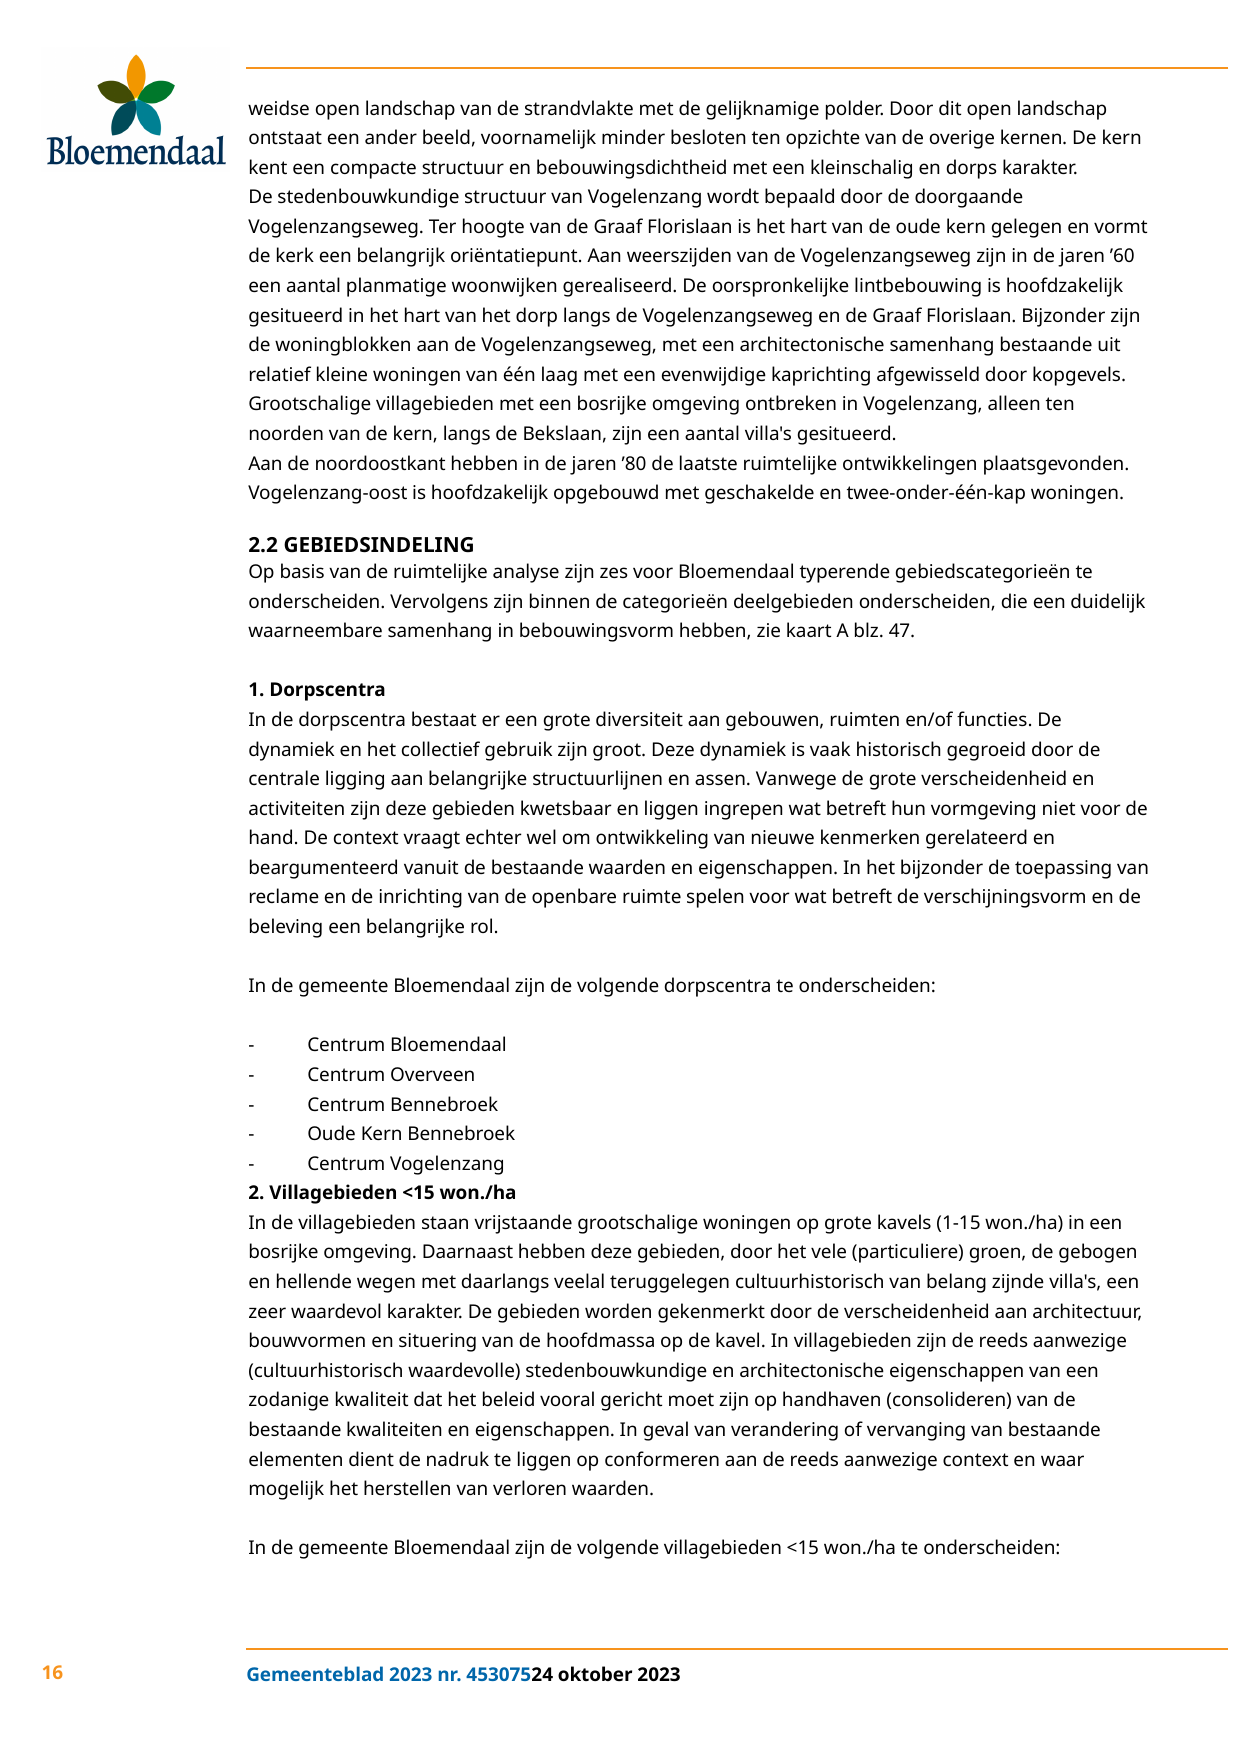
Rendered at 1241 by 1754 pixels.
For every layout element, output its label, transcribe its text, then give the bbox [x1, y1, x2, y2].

list Oude Kern Bennebroek [248, 1120, 1152, 1146]
text Op basis van de ruimtelijke analyse zijn zes voor Bloemendaal typerende gebiedscategorieën te onderscheiden. Vervolgens zijn binnen de categorieën deelgebieden onderscheiden, die een duidelijk waarneembare samenhang in bebouwingsvorm hebben, zie kaart A blz. 47. [248, 558, 1152, 643]
text weidse open landschap van de strandvlakte met de gelijknamige polder. Door dit open landschap ontstaat een ander beeld, voornamelijk minder besloten ten opzichte van de overige kernen. De kern kent een compacte structuur en bebouwingsdichtheid met een kleinschalig en dorps karakter. [248, 95, 1152, 180]
text In de villagebieden staan vrijstaande grootschalige woningen op grote kavels (1-15 won./ha) in een bosrijke omgeving. Daarnaast hebben deze gebieden, door het vele (particuliere) groen, de gebogen en hellende wegen met daarlangs veelal teruggelegen cultuurhistorisch van belang zijnde villa's, een zeer waardevol karakter. De gebieden worden gekenmerkt door de verscheidenheid aan architectuur, bouwvormen en situering van de hoofdmassa op de kavel. In villagebieden zijn de reeds aanwezige (cultuurhistorisch waardevolle) stedenbouwkundige en architectonische eigenschappen van een zodanige kwaliteit dat het beleid vooral gericht moet zijn op handhaven (consolideren) van de bestaande kwaliteiten en eigenschappen. In geval van verandering of vervanging van bestaande elementen dient de nadruk te liggen op conformeren aan de reeds aanwezige context en waar mogelijk het herstellen van verloren waarden. [248, 1209, 1152, 1501]
text 1. Dorpscentra [248, 677, 1152, 702]
text 2.2 GEBIEDSINDELING [248, 530, 1152, 558]
list Centrum Bennebroek [248, 1091, 1152, 1116]
text 2. Villagebieden <15 won./ha [248, 1179, 1152, 1205]
list Centrum Overveen [248, 1061, 1152, 1087]
text In de gemeente Bloemendaal zijn de volgende dorpscentra te onderscheiden: [248, 972, 1152, 998]
text De stedenbouwkundige structuur van Vogelenzang wordt bepaald door de doorgaande Vogelenzangseweg. Ter hoogte van de Graaf Florislaan is het hart van de oude kern gelegen en vormt de kerk een belangrijk oriëntatiepunt. Aan weerszijden van de Vogelenzangseweg zijn in de jaren ’60 een aantal planmatige woonwijken gerealiseerd. De oorspronkelijke lintbebouwing is hoofdzakelijk gesitueerd in het hart van het dorp langs de Vogelenzangseweg en de Graaf Florislaan. Bijzonder zijn de woningblokken aan de Vogelenzangseweg, met een architectonische samenhang bestaande uit relatief kleine woningen van één laag met een evenwijdige kaprichting afgewisseld door kopgevels. Grootschalige villagebieden met een bosrijke omgeving ontbreken in Vogelenzang, alleen ten noorden van de kern, langs de Bekslaan, zijn een aantal villa's gesitueerd. [248, 183, 1152, 446]
list Centrum Bloemendaal [248, 1032, 1152, 1057]
text In de gemeente Bloemendaal zijn de volgende villagebieden <15 won./ha te onderscheiden: [248, 1534, 1152, 1560]
text In de dorpscentra bestaat er een grote diversiteit aan gebouwen, ruimten en/of functies. De dynamiek en het collectief gebruik zijn groot. Deze dynamiek is vaak historisch gegroeid door de centrale ligging aan belangrijke structuurlijnen en assen. Vanwege de grote verscheidenheid en activiteiten zijn deze gebieden kwetsbaar en liggen ingrepen wat betreft hun vormgeving niet voor de hand. De context vraagt echter wel om ontwikkeling van nieuwe kenmerken gerelateerd en beargumenteerd vanuit de bestaande waarden en eigenschappen. In het bijzonder de toepassing van reclame en de inrichting van de openbare ruimte spelen voor wat betreft de verschijningsvorm en de beleving een belangrijke rol. [248, 706, 1152, 939]
picture [41, 47, 231, 172]
list Centrum Vogelenzang [248, 1150, 1152, 1176]
text Aan de noordoostkant hebben in de jaren ’80 de laatste ruimtelijke ontwikkelingen plaatsgevonden. Vogelenzang-oost is hoofdzakelijk opgebouwd met geschakelde en twee-onder-één-kap woningen. [248, 450, 1152, 505]
